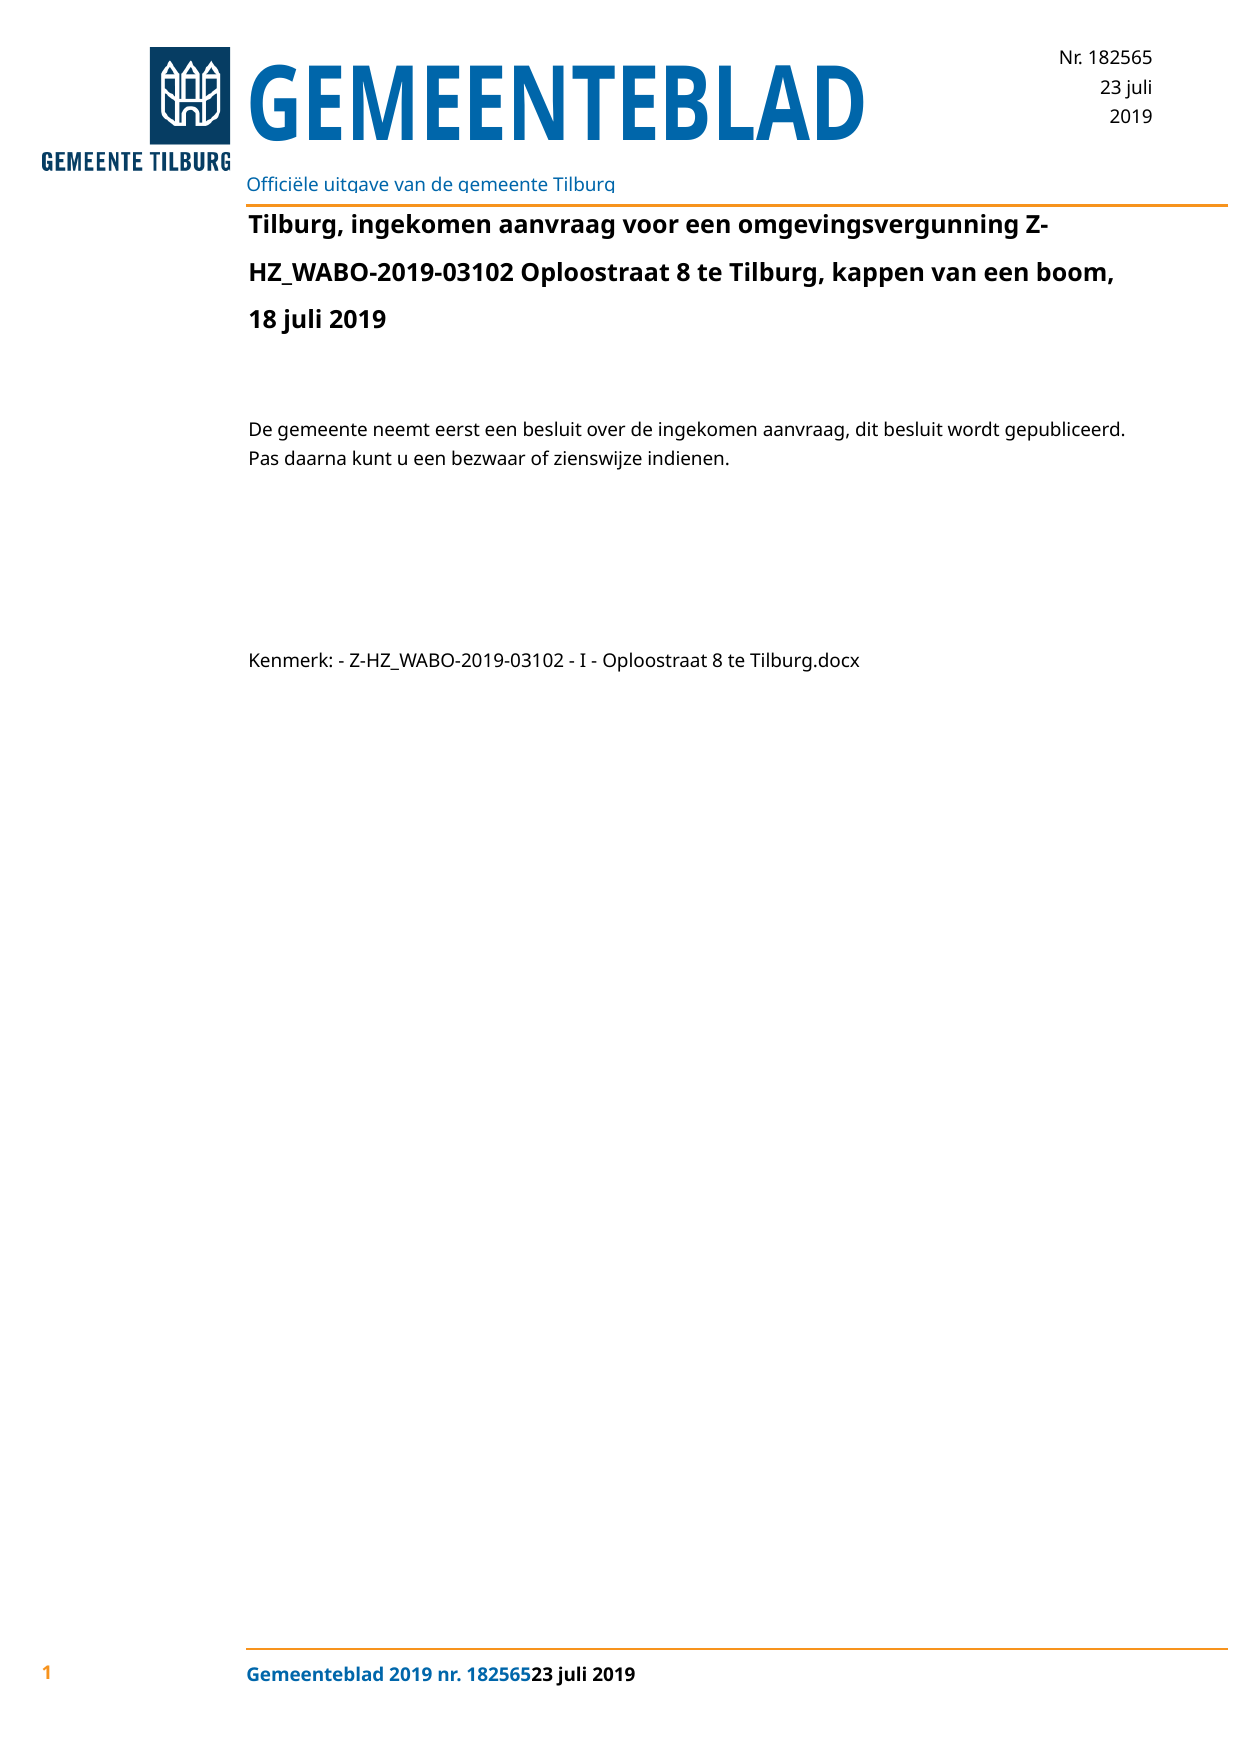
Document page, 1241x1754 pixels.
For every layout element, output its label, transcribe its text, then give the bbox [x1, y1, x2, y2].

text De gemeente neemt eerst een besluit over de ingekomen aanvraag, dit besluit wordt gepubliceerd. Pas daarna kunt u een bezwaar of zienswijze indienen. [248, 416, 1152, 471]
text Tilburg, ingekomen aanvraag voor een omgevingsvergunning Z-HZ_WABO-2019-03102 Oploostraat 8 te Tilburg, kappen van een boom, 18 juli 2019 [248, 207, 1152, 336]
picture [41, 47, 231, 172]
text Kenmerk: - Z-HZ_WABO-2019-03102 - I - Oploostraat 8 te Tilburg.docx [248, 647, 1152, 673]
